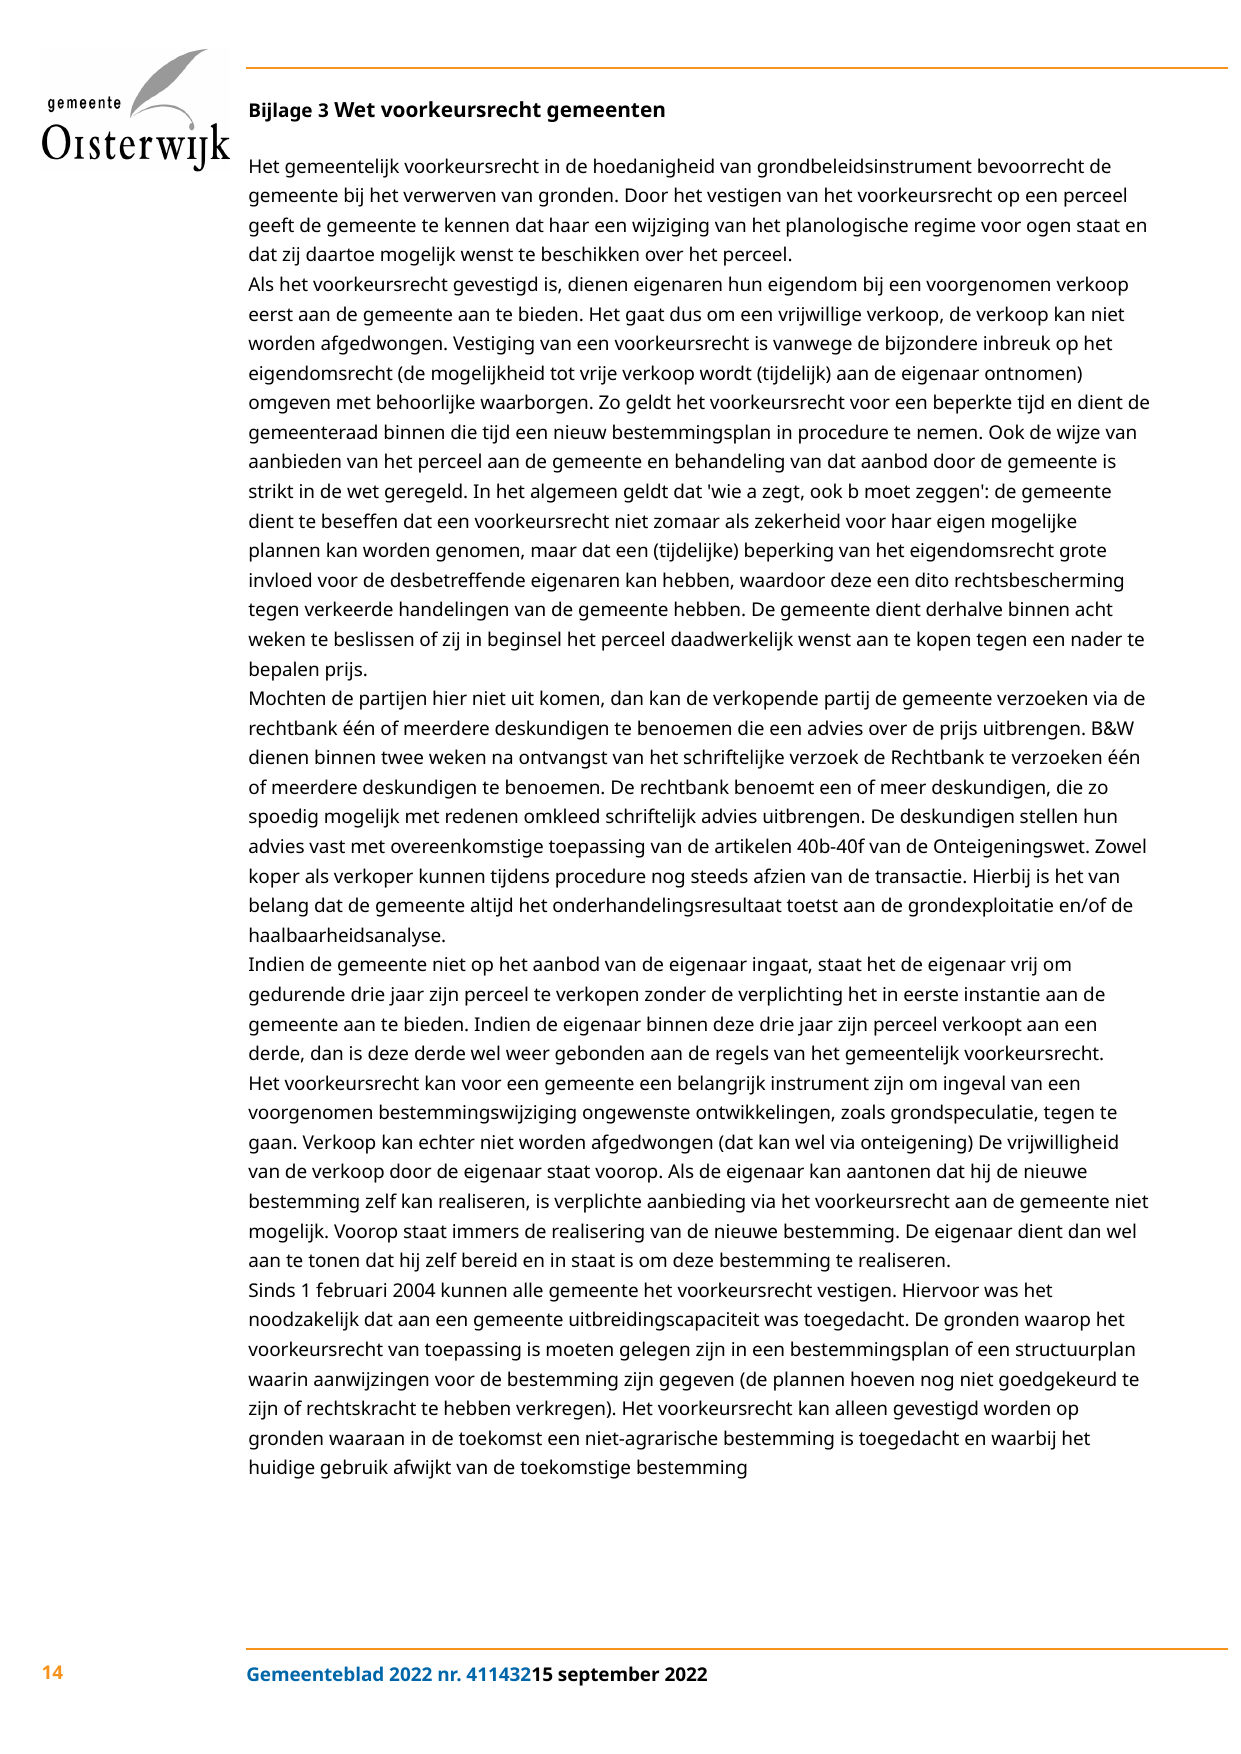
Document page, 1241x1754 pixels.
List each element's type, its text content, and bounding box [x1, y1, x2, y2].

text Het voorkeursrecht kan voor een gemeente een belangrijk instrument zijn om ingeval van een voorgenomen bestemmingswijziging ongewenste ontwikkelingen, zoals grondspeculatie, tegen te gaan. Verkoop kan echter niet worden afgedwongen (dat kan wel via onteigening) De vrijwilligheid van de verkoop door de eigenaar staat voorop. Als de eigenaar kan aantonen dat hij de nieuwe bestemming zelf kan realiseren, is verplichte aanbieding via het voorkeursrecht aan de gemeente niet mogelijk. Voorop staat immers de realisering van de nieuwe bestemming. De eigenaar dient dan wel aan te tonen dat hij zelf bereid en in staat is om deze bestemming te realiseren. [248, 1070, 1152, 1273]
text Sinds 1 februari 2004 kunnen alle gemeente het voorkeursrecht vestigen. Hiervoor was het noodzakelijk dat aan een gemeente uitbreidingscapaciteit was toegedacht. De gronden waarop het voorkeursrecht van toepassing is moeten gelegen zijn in een bestemmingsplan of een structuurplan waarin aanwijzingen voor de bestemming zijn gegeven (de plannen hoeven nog niet goedgekeurd te zijn of rechtskracht te hebben verkregen). Het voorkeursrecht kan alleen gevestigd worden op gronden waaraan in de toekomst een niet-agrarische bestemming is toegedacht en waarbij het huidige gebruik afwijkt van de toekomstige bestemming [248, 1277, 1152, 1480]
text Mochten de partijen hier niet uit komen, dan kan de verkopende partij de gemeente verzoeken via de rechtbank één of meerdere deskundigen te benoemen die een advies over de prijs uitbrengen. B&W dienen binnen twee weken na ontvangst van het schriftelijke verzoek de Rechtbank te verzoeken één of meerdere deskundigen te benoemen. De rechtbank benoemt een of meer deskundigen, die zo spoedig mogelijk met redenen omkleed schriftelijk advies uitbrengen. De deskundigen stellen hun advies vast met overeenkomstige toepassing van de artikelen 40b-40f van de Onteigeningswet. Zowel koper als verkoper kunnen tijdens procedure nog steeds afzien van de transactie. Hierbij is het van belang dat de gemeente altijd het onderhandelingsresultaat toetst aan de grondexploitatie en/of de haalbaarheidsanalyse. [248, 685, 1152, 948]
text Het gemeentelijk voorkeursrecht in de hoedanigheid van grondbeleidsinstrument bevoorrecht de gemeente bij het verwerven van gronden. Door het vestigen van het voorkeursrecht op een perceel geeft de gemeente te kennen dat haar een wijziging van het planologische regime voor ogen staat en dat zij daartoe mogelijk wenst te beschikken over het perceel. [248, 153, 1152, 267]
text Als het voorkeursrecht gevestigd is, dienen eigenaren hun eigendom bij een voorgenomen verkoop eerst aan de gemeente aan te bieden. Het gaat dus om een vrijwillige verkoop, de verkoop kan niet worden afgedwongen. Vestiging van een voorkeursrecht is vanwege de bijzondere inbreuk op het eigendomsrecht (de mogelijkheid tot vrije verkoop wordt (tijdelijk) aan de eigenaar ontnomen) omgeven met behoorlijke waarborgen. Zo geldt het voorkeursrecht voor een beperkte tijd en dient de gemeenteraad binnen die tijd een nieuw bestemmingsplan in procedure te nemen. Ook de wijze van aanbieden van het perceel aan de gemeente en behandeling van dat aanbod door de gemeente is strikt in de wet geregeld. In het algemeen geldt dat 'wie a zegt, ook b moet zeggen': de gemeente dient te beseffen dat een voorkeursrecht niet zomaar als zekerheid voor haar eigen mogelijke plannen kan worden genomen, maar dat een (tijdelijke) beperking van het eigendomsrecht grote invloed voor de desbetreffende eigenaren kan hebben, waardoor deze een dito rechtsbescherming tegen verkeerde handelingen van de gemeente hebben. De gemeente dient derhalve binnen acht weken te beslissen of zij in beginsel het perceel daadwerkelijk wenst aan te kopen tegen een nader te bepalen prijs. [248, 271, 1152, 682]
text Bijlage 3 Wet voorkeursrecht gemeenten [248, 95, 1152, 123]
picture [41, 47, 231, 172]
text Indien de gemeente niet op het aanbod van de eigenaar ingaat, staat het de eigenaar vrij om gedurende drie jaar zijn perceel te verkopen zonder de verplichting het in eerste instantie aan de gemeente aan te bieden. Indien de eigenaar binnen deze drie jaar zijn perceel verkoopt aan een derde, dan is deze derde wel weer gebonden aan de regels van het gemeentelijk voorkeursrecht. [248, 952, 1152, 1066]
